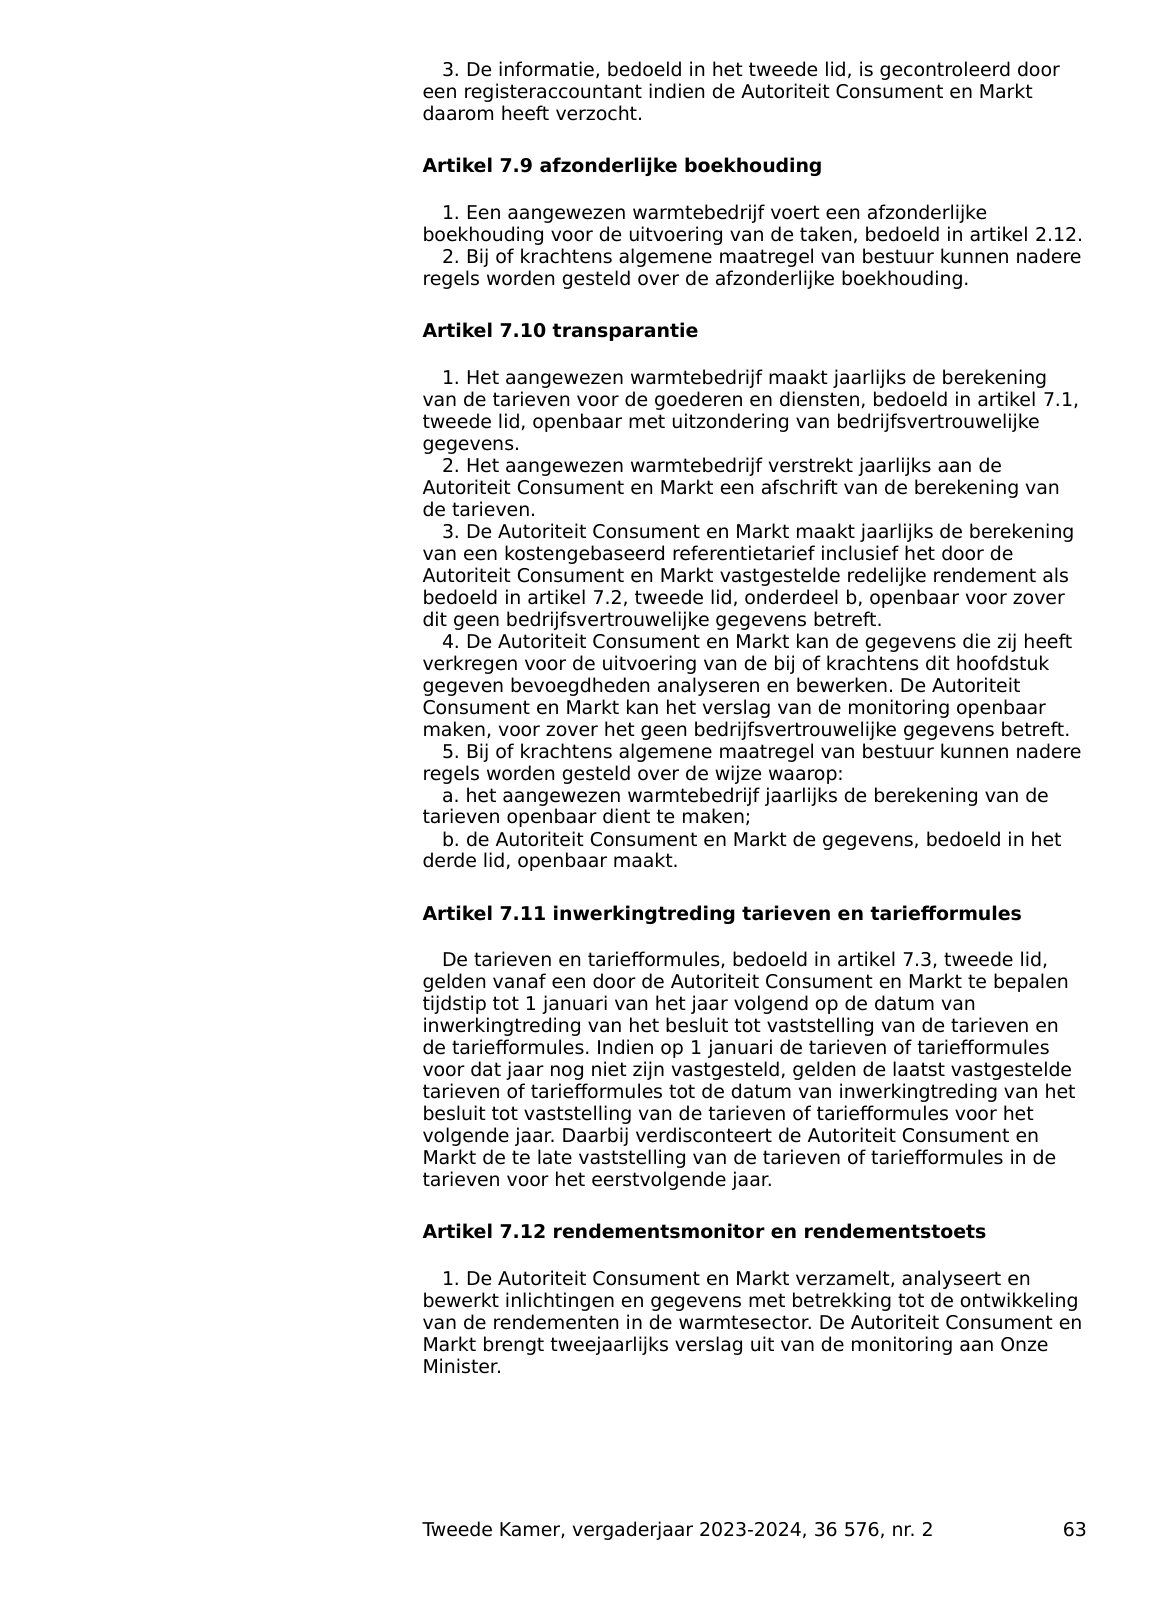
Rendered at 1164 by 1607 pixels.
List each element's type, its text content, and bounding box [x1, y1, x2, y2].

subtitle Artikel 7.12 rendementsmonitor en rendementstoets [422, 1221, 1087, 1243]
subtitle Artikel 7.10 transparantie [422, 320, 1087, 342]
text 5. Bij of krachtens algemene maatregel van bestuur kunnen nadere regels worden gesteld over de wijze waarop: [422, 741, 1087, 784]
text 2. Bij of krachtens algemene maatregel van bestuur kunnen nadere regels worden gesteld over de afzonderlijke boekhouding. [422, 246, 1087, 290]
text De tarieven en tariefformules, bedoeld in artikel 7.3, tweede lid, gelden vanaf een door de Autoriteit Consument en Markt te bepalen tijdstip tot 1 januari van het jaar volgend op de datum van inwerkingtreding van het besluit tot vaststelling van de tarieven en de tariefformules. Indien op 1 januari de tarieven of tariefformules voor dat jaar nog niet zijn vastgesteld, gelden de laatst vastgestelde tarieven of tariefformules tot de datum van inwerkingtreding van het besluit tot vaststelling van de tarieven of tariefformules voor het volgende jaar. Daarbij verdisconteert de Autoriteit Consument en Markt de te late vaststelling van de tarieven of tariefformules in de tarieven voor het eerstvolgende jaar. [422, 949, 1087, 1191]
text 3. De informatie, bedoeld in het tweede lid, is gecontroleerd door een registeraccountant indien de Autoriteit Consument en Markt daarom heeft verzocht. [422, 59, 1087, 125]
text b. de Autoriteit Consument en Markt de gegevens, bedoeld in het derde lid, openbaar maakt. [422, 828, 1087, 872]
subtitle Artikel 7.11 inwerkingtreding tarieven en tariefformules [422, 902, 1087, 924]
text a. het aangewezen warmtebedrijf jaarlijks de berekening van de tarieven openbaar dient te maken; [422, 784, 1087, 828]
subtitle Artikel 7.9 afzonderlijke boekhouding [422, 155, 1087, 177]
text 2. Het aangewezen warmtebedrijf verstrekt jaarlijks aan de Autoriteit Consument en Markt een afschrift van de berekening van de tarieven. [422, 455, 1087, 521]
text 1. De Autoriteit Consument en Markt verzamelt, analyseert en bewerkt inlichtingen en gegevens met betrekking tot de ontwikkeling van de rendementen in de warmtesector. De Autoriteit Consument en Markt brengt tweejaarlijks verslag uit van de monitoring aan Onze Minister. [422, 1268, 1087, 1378]
text 1. Het aangewezen warmtebedrijf maakt jaarlijks de berekening van de tarieven voor de goederen en diensten, bedoeld in artikel 7.1, tweede lid, openbaar met uitzondering van bedrijfsvertrouwelijke gegevens. [422, 367, 1087, 455]
text 1. Een aangewezen warmtebedrijf voert een afzonderlijke boekhouding voor de uitvoering van de taken, bedoeld in artikel 2.12. [422, 202, 1087, 246]
text 4. De Autoriteit Consument en Markt kan de gegevens die zij heeft verkregen voor de uitvoering van de bij of krachtens dit hoofdstuk gegeven bevoegdheden analyseren en bewerken. De Autoriteit Consument en Markt kan het verslag van de monitoring openbaar maken, voor zover het geen bedrijfsvertrouwelijke gegevens betreft. [422, 631, 1087, 741]
text 3. De Autoriteit Consument en Markt maakt jaarlijks de berekening van een kostengebaseerd referentietarief inclusief het door de Autoriteit Consument en Markt vastgestelde redelijke rendement als bedoeld in artikel 7.2, tweede lid, onderdeel b, openbaar voor zover dit geen bedrijfsvertrouwelijke gegevens betreft. [422, 521, 1087, 631]
